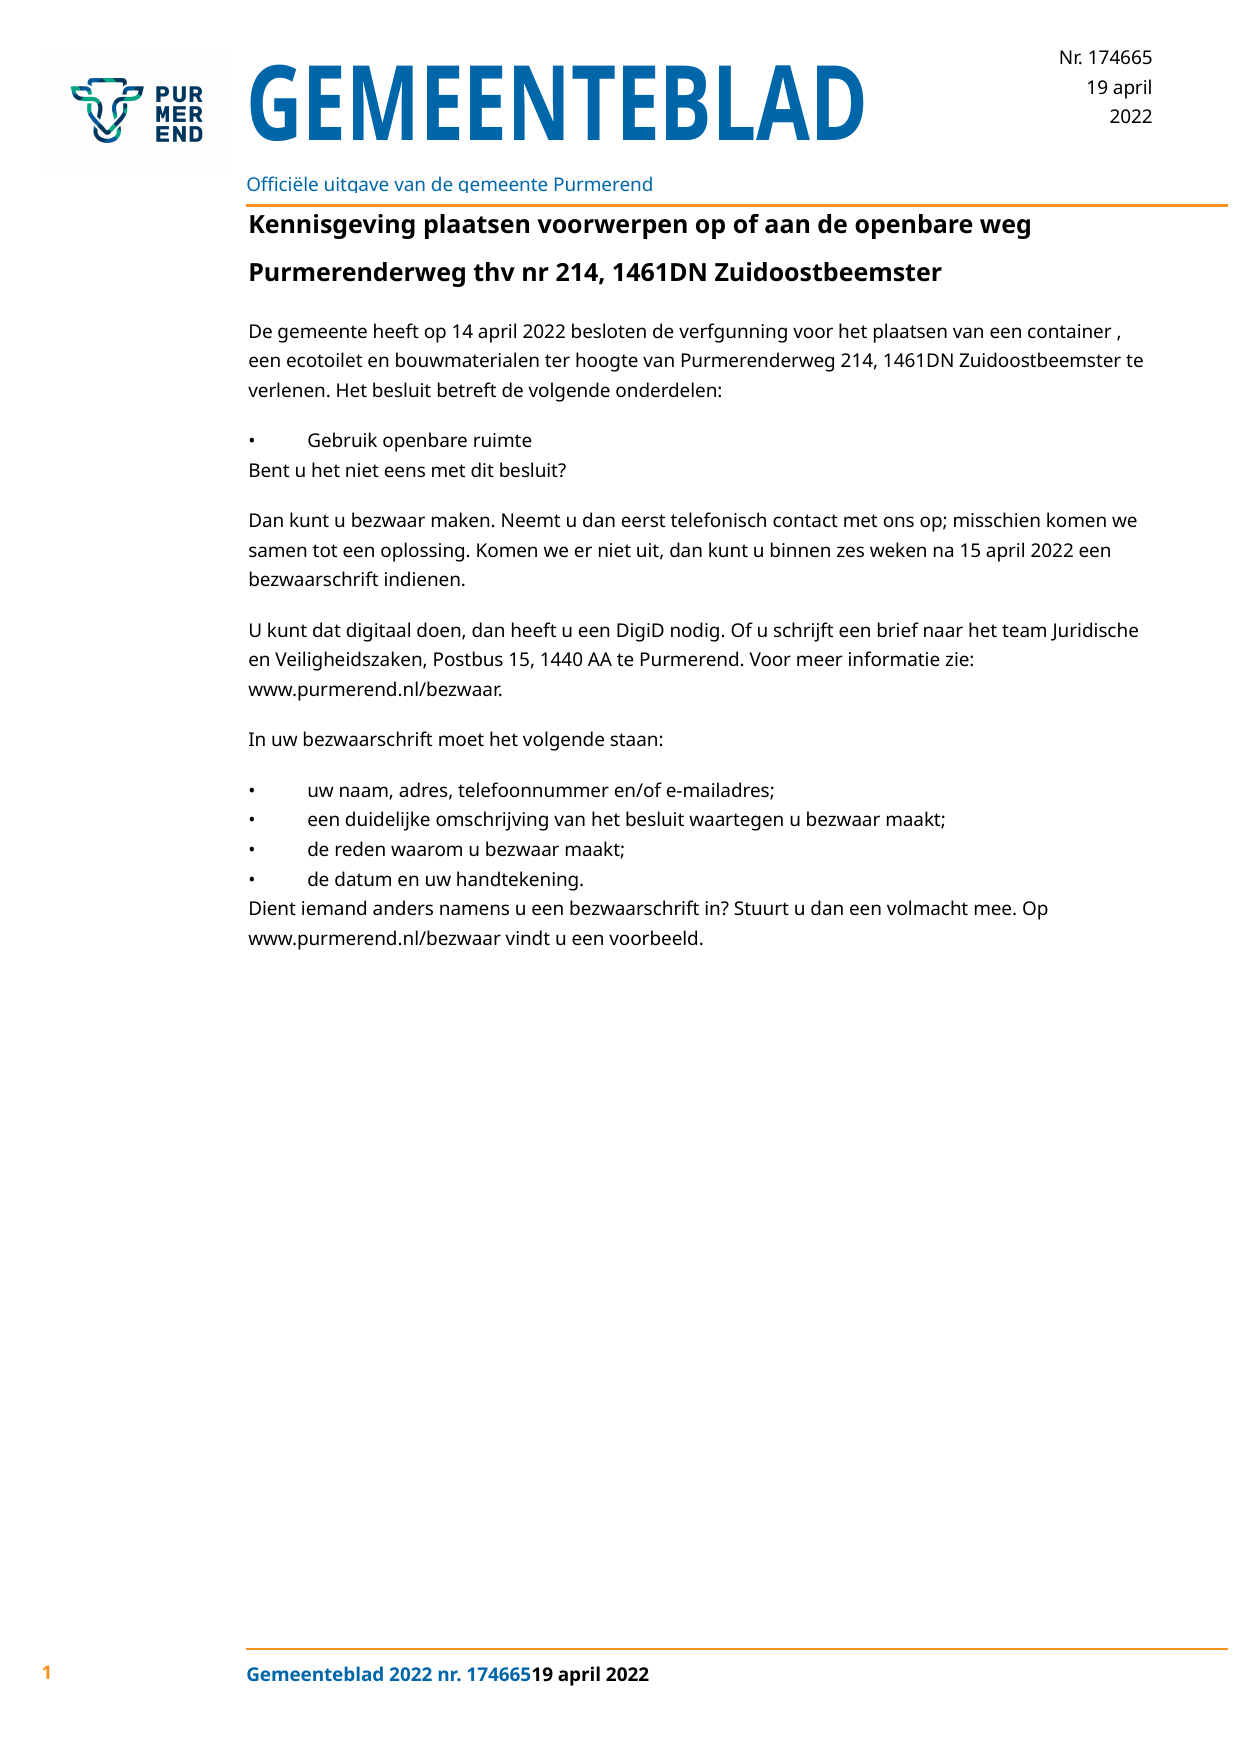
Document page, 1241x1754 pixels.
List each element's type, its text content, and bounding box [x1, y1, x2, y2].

list Gebruik openbare ruimte [248, 427, 1152, 453]
text Dient iemand anders namens u een bezwaarschrift in? Stuurt u dan een volmacht mee. Op www.purmerend.nl/bezwaar vindt u een voorbeeld. [248, 895, 1152, 951]
list de reden waarom u bezwaar maakt; [248, 836, 1152, 862]
picture [41, 47, 231, 172]
text De gemeente heeft op 14 april 2022 besloten de verfgunning voor het plaatsen van een container , een ecotoilet en bouwmaterialen ter hoogte van Purmerenderweg 214, 1461DN Zuidoostbeemster te verlenen. Het besluit betreft de volgende onderdelen: [248, 318, 1152, 403]
list uw naam, adres, telefoonnummer en/of e-mailadres; [248, 777, 1152, 803]
text Kennisgeving plaatsen voorwerpen op of aan de openbare weg Purmerenderweg thv nr 214, 1461DN Zuidoostbeemster [248, 207, 1152, 288]
text In uw bezwaarschrift moet het volgende staan: [248, 727, 1152, 752]
text U kunt dat digitaal doen, dan heeft u een DigiD nodig. Of u schrijft een brief naar het team Juridische en Veiligheidszaken, Postbus 15, 1440 AA te Purmerend. Voor meer informatie zie: www.purmerend.nl/bezwaar. [248, 617, 1152, 702]
list de datum en uw handtekening. [248, 866, 1152, 892]
text Dan kunt u bezwaar maken. Neemt u dan eerst telefonisch contact met ons op; misschien komen we samen tot een oplossing. Komen we er niet uit, dan kunt u binnen zes weken na 15 april 2022 een bezwaarschrift indienen. [248, 507, 1152, 592]
list een duidelijke omschrijving van het besluit waartegen u bezwaar maakt; [248, 807, 1152, 832]
text Bent u het niet eens met dit besluit? [248, 457, 1152, 483]
